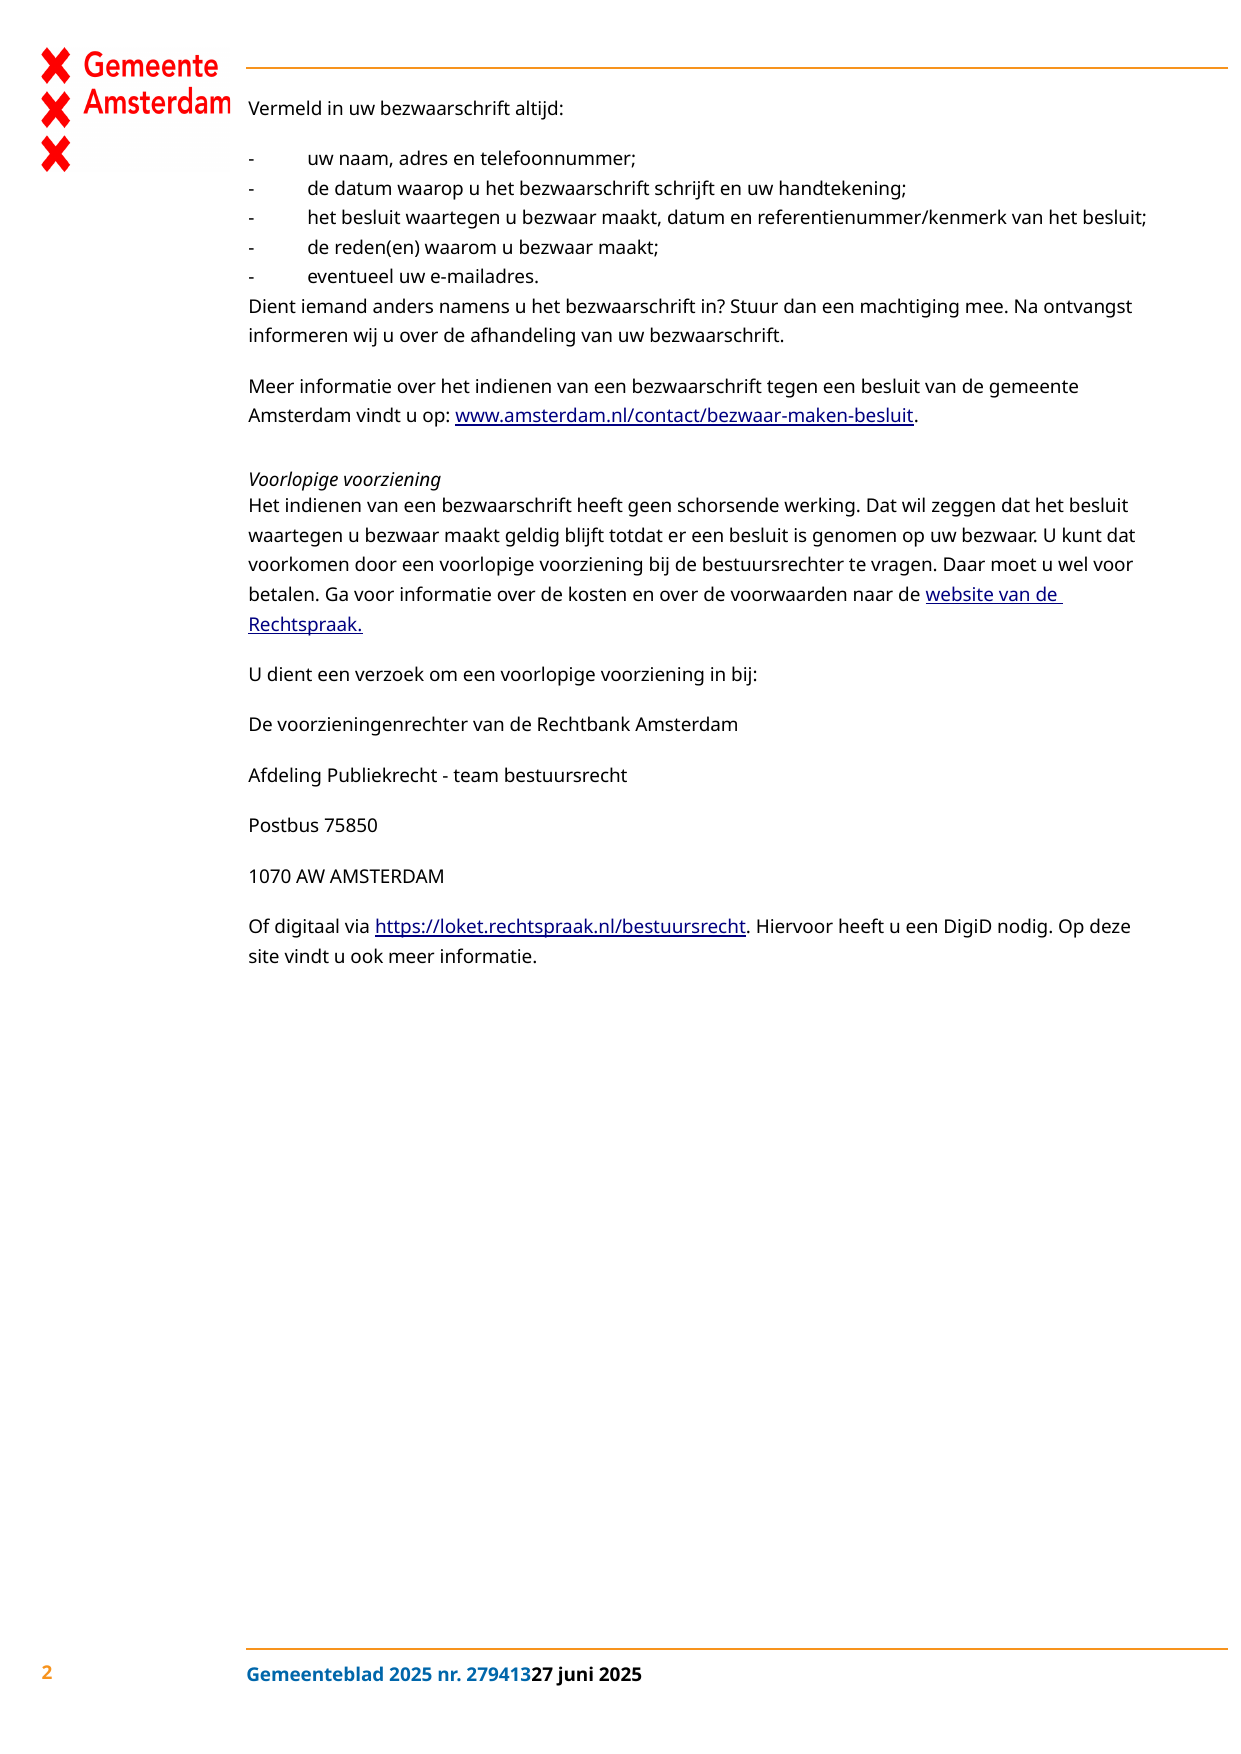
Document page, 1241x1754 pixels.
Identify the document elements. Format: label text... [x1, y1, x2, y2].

text De voorzieningenrechter van de Rechtbank Amsterdam [248, 712, 1152, 737]
list het besluit waartegen u bezwaar maakt, datum en referentienummer/kenmerk van het besluit; [248, 204, 1152, 230]
list de datum waarop u het bezwaarschrift schrijft en uw handtekening; [248, 175, 1152, 201]
text Of digitaal via https://loket.rechtspraak.nl/bestuursrecht. Hiervoor heeft u een DigiD nodig. Op deze site vindt u ook meer informatie. [248, 913, 1152, 968]
list eventueel uw e-mailadres. [248, 263, 1152, 289]
text U dient een verzoek om een voorlopige voorziening in bij: [248, 661, 1152, 687]
list de reden(en) waarom u bezwaar maakt; [248, 234, 1152, 260]
text Voorlopige voorziening [248, 467, 1152, 492]
list uw naam, adres en telefoonnummer; [248, 145, 1152, 171]
text Dient iemand anders namens u het bezwaarschrift in? Stuur dan een machtiging mee. Na ontvangst informeren wij u over de afhandeling van uw bezwaarschrift. [248, 293, 1152, 348]
text Vermeld in uw bezwaarschrift altijd: [248, 95, 1152, 121]
picture [41, 47, 231, 172]
text 1070 AW AMSTERDAM [248, 863, 1152, 888]
text Meer informatie over het indienen van een bezwaarschrift tegen een besluit van de gemeente Amsterdam vindt u op: www.amsterdam.nl/contact/bezwaar-maken-besluit. [248, 373, 1152, 428]
text Het indienen van een bezwaarschrift heeft geen schorsende werking. Dat wil zeggen dat het besluit waartegen u bezwaar maakt geldig blijft totdat er een besluit is genomen op uw bezwaar. U kunt dat voorkomen door een voorlopige voorziening bij de bestuursrechter te vragen. Daar moet u wel voor betalen. Ga voor informatie over de kosten en over de voorwaarden naar de website van de Rechtspraak. [248, 492, 1152, 636]
text Afdeling Publiekrecht - team bestuursrecht [248, 762, 1152, 788]
text Postbus 75850 [248, 812, 1152, 838]
